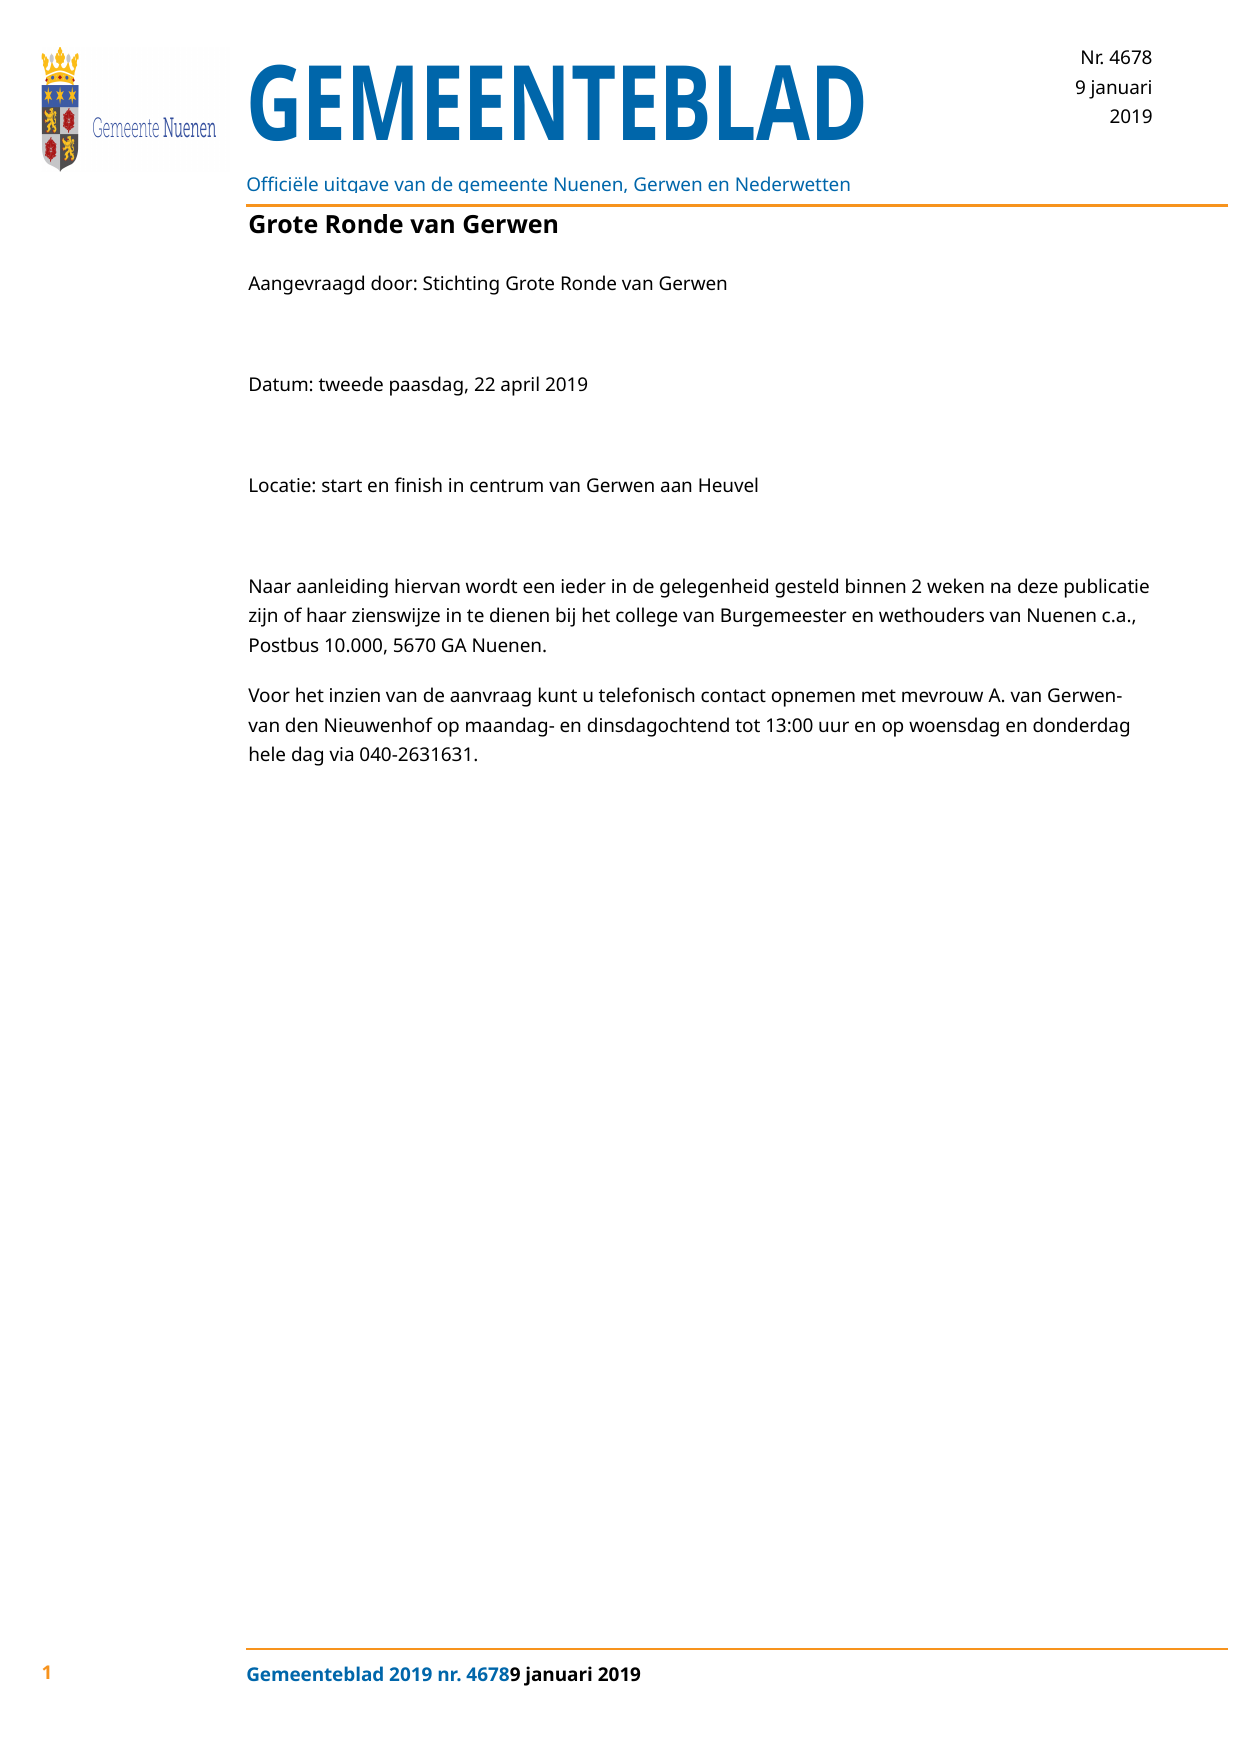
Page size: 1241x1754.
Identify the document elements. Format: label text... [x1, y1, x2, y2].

text Grote Ronde van Gerwen [248, 207, 1152, 241]
text Voor het inzien van de aanvraag kunt u telefonisch contact opnemen met mevrouw A. van Gerwen-van den Nieuwenhof op maandag- en dinsdagochtend tot 13:00 uur en op woensdag en donderdag hele dag via 040-2631631. [248, 682, 1152, 767]
text Aangevraagd door: Stichting Grote Ronde van Gerwen [248, 270, 1152, 296]
text Locatie: start en finish in centrum van Gerwen aan Heuvel [248, 472, 1152, 498]
text Datum: tweede paasdag, 22 april 2019 [248, 371, 1152, 397]
picture [41, 47, 231, 172]
text Naar aanleiding hiervan wordt een ieder in de gelegenheid gesteld binnen 2 weken na deze publicatie zijn of haar zienswijze in te dienen bij het college van Burgemeester en wethouders van Nuenen c.a., Postbus 10.000, 5670 GA Nuenen. [248, 573, 1152, 658]
